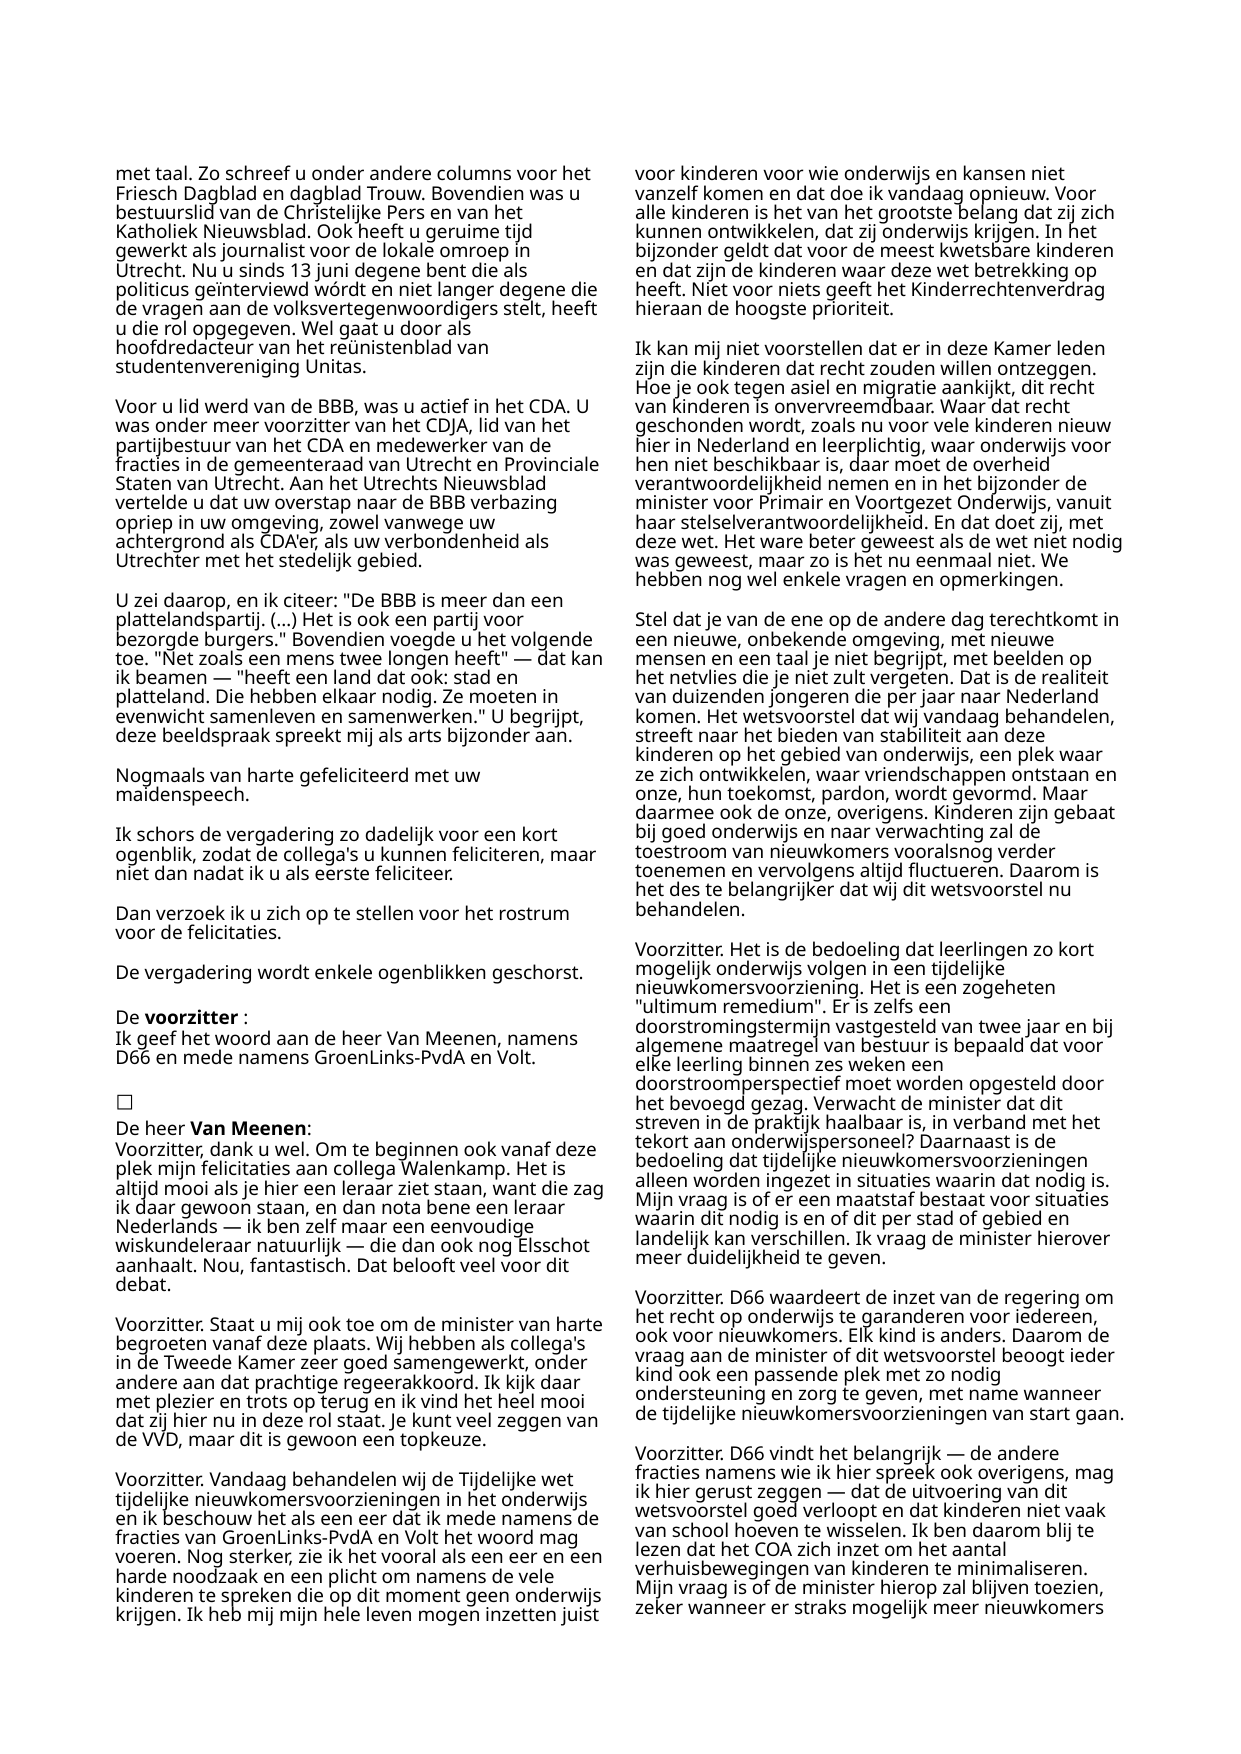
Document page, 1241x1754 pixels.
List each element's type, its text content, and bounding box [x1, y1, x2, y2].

text Voorzitter. D66 waardeert de inzet van de regering om het recht op onderwijs te garanderen voor iedereen, ook voor nieuwkomers. Elk kind is anders. Daarom de vraag aan de minister of dit wetsvoorstel beoogt ieder kind ook een passende plek met zo nodig ondersteuning en zorg te geven, met name wanneer de tijdelijke nieuwkomersvoorzieningen van start gaan. [635, 1289, 1125, 1424]
text Voorzitter. Vandaag behandelen wij de Tijdelijke wet tijdelijke nieuwkomersvoorzieningen in het onderwijs en ik beschouw het als een eer dat ik mede namens de fracties van GroenLinks-PvdA en Volt het woord mag voeren. Nog sterker, zie ik het vooral als een eer en een harde noodzaak en een plicht om namens de vele kinderen te spreken die op dit moment geen onderwijs krijgen. Ik heb mij mijn hele leven mogen inzetten juist [115, 1471, 605, 1626]
text voor kinderen voor wie onderwijs en kansen niet vanzelf komen en dat doe ik vandaag opnieuw. Voor alle kinderen is het van het grootste belang dat zij zich kunnen ontwikkelen, dat zij onderwijs krijgen. In het bijzonder geldt dat voor de meest kwetsbare kinderen en dat zijn de kinderen waar deze wet betrekking op heeft. Niet voor niets geeft het Kinderrechtenverdrag hieraan de hoogste prioriteit. [635, 165, 1125, 319]
text Voorzitter, dank u wel. Om te beginnen ook vanaf deze plek mijn felicitaties aan collega Walenkamp. Het is altijd mooi als je hier een leraar ziet staan, want die zag ik daar gewoon staan, en dan nota bene een leraar Nederlands — ik ben zelf maar een eenvoudige wiskundeleraar natuurlijk — die dan ook nog Elsschot aanhaalt. Nou, fantastisch. Dat belooft veel voor dit debat. [115, 1141, 605, 1295]
text U zei daarop, en ik citeer: "De BBB is meer dan een plattelandspartij. (…) Het is ook een partij voor bezorgde burgers." Bovendien voegde u het volgende toe. "Net zoals een mens twee longen heeft" — dat kan ik beamen — "heeft een land dat ook: stad en platteland. Die hebben elkaar nodig. Ze moeten in evenwicht samenleven en samenwerken." U begrijpt, deze beeldspraak spreekt mij als arts bijzonder aan. [115, 592, 605, 746]
text Ik kan mij niet voorstellen dat er in deze Kamer leden zijn die kinderen dat recht zouden willen ontzeggen. Hoe je ook tegen asiel en migratie aankijkt, dit recht van kinderen is onvervreemdbaar. Waar dat recht geschonden wordt, zoals nu voor vele kinderen nieuw hier in Nederland en leerplichtig, waar onderwijs voor hen niet beschikbaar is, daar moet de overheid verantwoordelijkheid nemen en in het bijzonder de minister voor Primair en Voortgezet Onderwijs, vanuit haar stelselverantwoordelijkheid. En dat doet zij, met deze wet. Het ware beter geweest als de wet niet nodig was geweest, maar zo is het nu eenmaal niet. We hebben nog wel enkele vragen en opmerkingen. [635, 340, 1125, 591]
text Ik schors de vergadering zo dadelijk voor een kort ogenblik, zodat de collega's u kunnen feliciteren, maar niet dan nadat ik u als eerste feliciteer. [115, 826, 605, 884]
text Voorzitter. Staat u mij ook toe om de minister van harte begroeten vanaf deze plaats. Wij hebben als collega's in de Tweede Kamer zeer goed samengewerkt, onder andere aan dat prachtige regeerakkoord. Ik kijk daar met plezier en trots op terug en ik vind het heel mooi dat zij hier nu in deze rol staat. Je kunt veel zeggen van de VVD, maar dit is gewoon een topkeuze. [115, 1316, 605, 1451]
text De vergadering wordt enkele ogenblikken geschorst. [115, 964, 605, 983]
text Stel dat je van de ene op de andere dag terechtkomt in een nieuwe, onbekende omgeving, met nieuwe mensen en een taal je niet begrijpt, met beelden op het netvlies die je niet zult vergeten. Dat is de realiteit van duizenden jongeren die per jaar naar Nederland komen. Het wetsvoorstel dat wij vandaag behandelen, streeft naar het bieden van stabiliteit aan deze kinderen op het gebied van onderwijs, een plek waar ze zich ontwikkelen, waar vriendschappen ontstaan en onze, hun toekomst, pardon, wordt gevormd. Maar daarmee ook de onze, overigens. Kinderen zijn gebaat bij goed onderwijs en naar verwachting zal de toestroom van nieuwkomers vooralsnog verder toenemen en vervolgens altijd fluctueren. Daarom is het des te belangrijker dat wij dit wetsvoorstel nu behandelen. [635, 611, 1125, 920]
text met taal. Zo schreef u onder andere columns voor het Friesch Dagblad en dagblad Trouw. Bovendien was u bestuurslid van de Christelijke Pers en van het Katholiek Nieuwsblad. Ook heeft u geruime tijd gewerkt als journalist voor de lokale omroep in Utrecht. Nu u sinds 13 juni degene bent die als politicus geïnterviewd wórdt en niet langer degene die de vragen aan de volksvertegenwoordigers stelt, heeft u die rol opgegeven. Wel gaat u door als hoofdredacteur van het reünistenblad van studentenvereniging Unitas. [115, 165, 605, 377]
text Dan verzoek ik u zich op te stellen voor het rostrum voor de felicitaties. [115, 905, 605, 943]
text Voorzitter. Het is de bedoeling dat leerlingen zo kort mogelijk onderwijs volgen in een tijdelijke nieuwkomersvoorziening. Het is een zogeheten "ultimum remedium". Er is zelfs een doorstromingstermijn vastgesteld van twee jaar en bij algemene maatregel van bestuur is bepaald dat voor elke leerling binnen zes weken een doorstroomperspectief moet worden opgesteld door het bevoegd gezag. Verwacht de minister dat dit streven in de praktijk haalbaar is, in verband met het tekort aan onderwijspersoneel? Daarnaast is de bedoeling dat tijdelijke nieuwkomersvoorzieningen alleen worden ingezet in situaties waarin dat nodig is. Mijn vraag is of er een maatstaf bestaat voor situaties waarin dit nodig is en of dit per stad of gebied en landelijk kan verschillen. Ik vraag de minister hierover meer duidelijkheid te geven. [635, 941, 1125, 1268]
text Voor u lid werd van de BBB, was u actief in het CDA. U was onder meer voorzitter van het CDJA, lid van het partijbestuur van het CDA en medewerker van de fracties in de gemeenteraad van Utrecht en Provinciale Staten van Utrecht. Aan het Utrechts Nieuwsblad vertelde u dat uw overstap naar de BBB verbazing opriep in uw omgeving, zowel vanwege uw achtergrond als CDA'er, als uw verbondenheid als Utrechter met het stedelijk gebied. [115, 398, 605, 571]
text De voorzitter : [115, 1004, 605, 1030]
text Nogmaals van harte gefeliciteerd met uw maidenspeech. [115, 767, 605, 806]
text ⬜ [115, 1089, 605, 1115]
text De heer Van Meenen: [115, 1115, 605, 1141]
text Voorzitter. D66 vindt het belangrijk — de andere fracties namens wie ik hier spreek ook overigens, mag ik hier gerust zeggen — dat de uitvoering van dit wetsvoorstel goed verloopt en dat kinderen niet vaak van school hoeven te wisselen. Ik ben daarom blij te lezen dat het COA zich inzet om het aantal verhuisbewegingen van kinderen te minimaliseren. Mijn vraag is of de minister hierop zal blijven toezien, zeker wanneer er straks mogelijk meer nieuwkomers [635, 1444, 1125, 1618]
text Ik geef het woord aan de heer Van Meenen, namens D66 en mede namens GroenLinks-PvdA en Volt. [115, 1030, 605, 1069]
